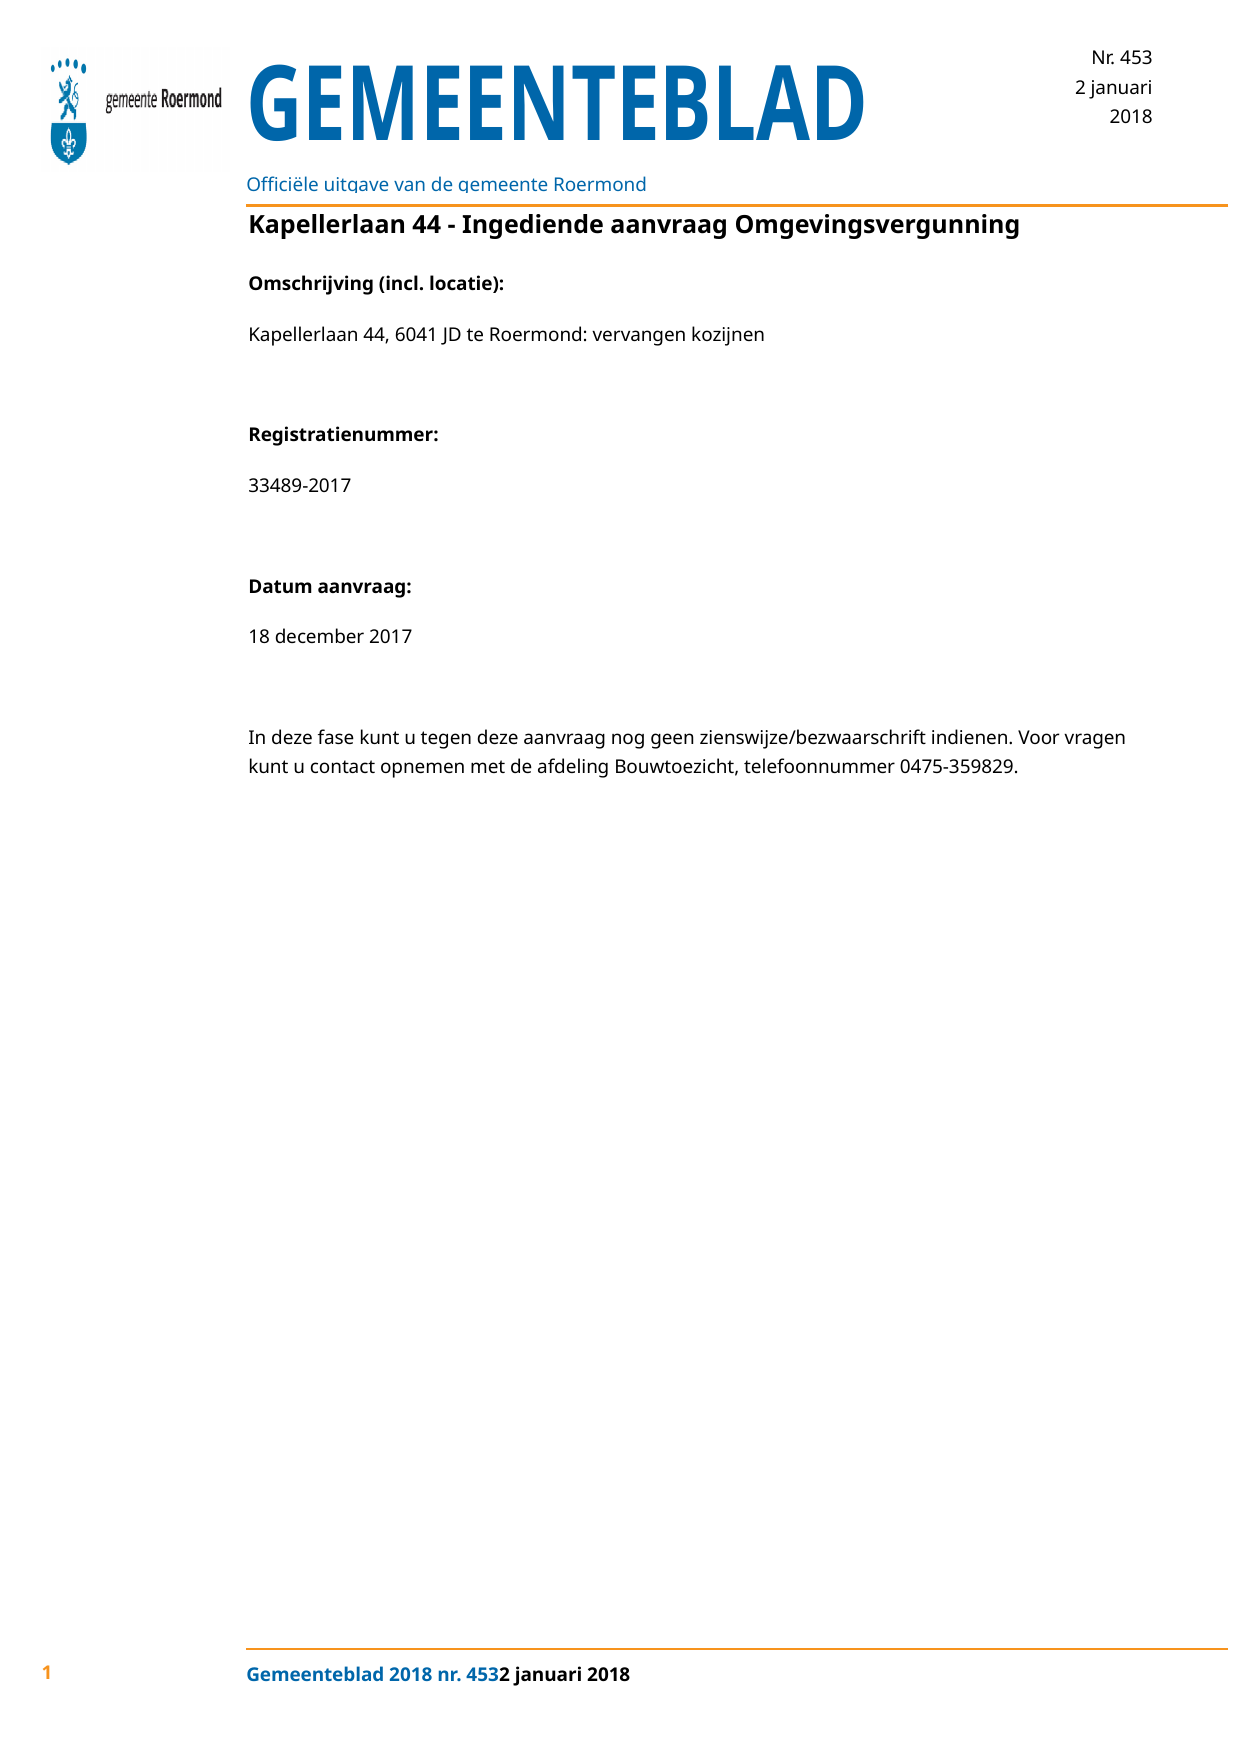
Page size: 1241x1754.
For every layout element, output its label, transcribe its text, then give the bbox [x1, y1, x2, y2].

text Datum aanvraag: [248, 573, 1152, 598]
text 18 december 2017 [248, 623, 1152, 649]
text Registratienummer: [248, 422, 1152, 447]
picture [41, 47, 231, 172]
text Kapellerlaan 44, 6041 JD te Roermond: vervangen kozijnen [248, 321, 1152, 346]
text 33489-2017 [248, 472, 1152, 498]
text Omschrijving (incl. locatie): [248, 270, 1152, 296]
text Kapellerlaan 44 - Ingediende aanvraag Omgevingsvergunning [248, 207, 1152, 241]
text In deze fase kunt u tegen deze aanvraag nog geen zienswijze/bezwaarschrift indienen. Voor vragen kunt u contact opnemen met de afdeling Bouwtoezicht, telefoonnummer 0475-359829. [248, 724, 1152, 779]
